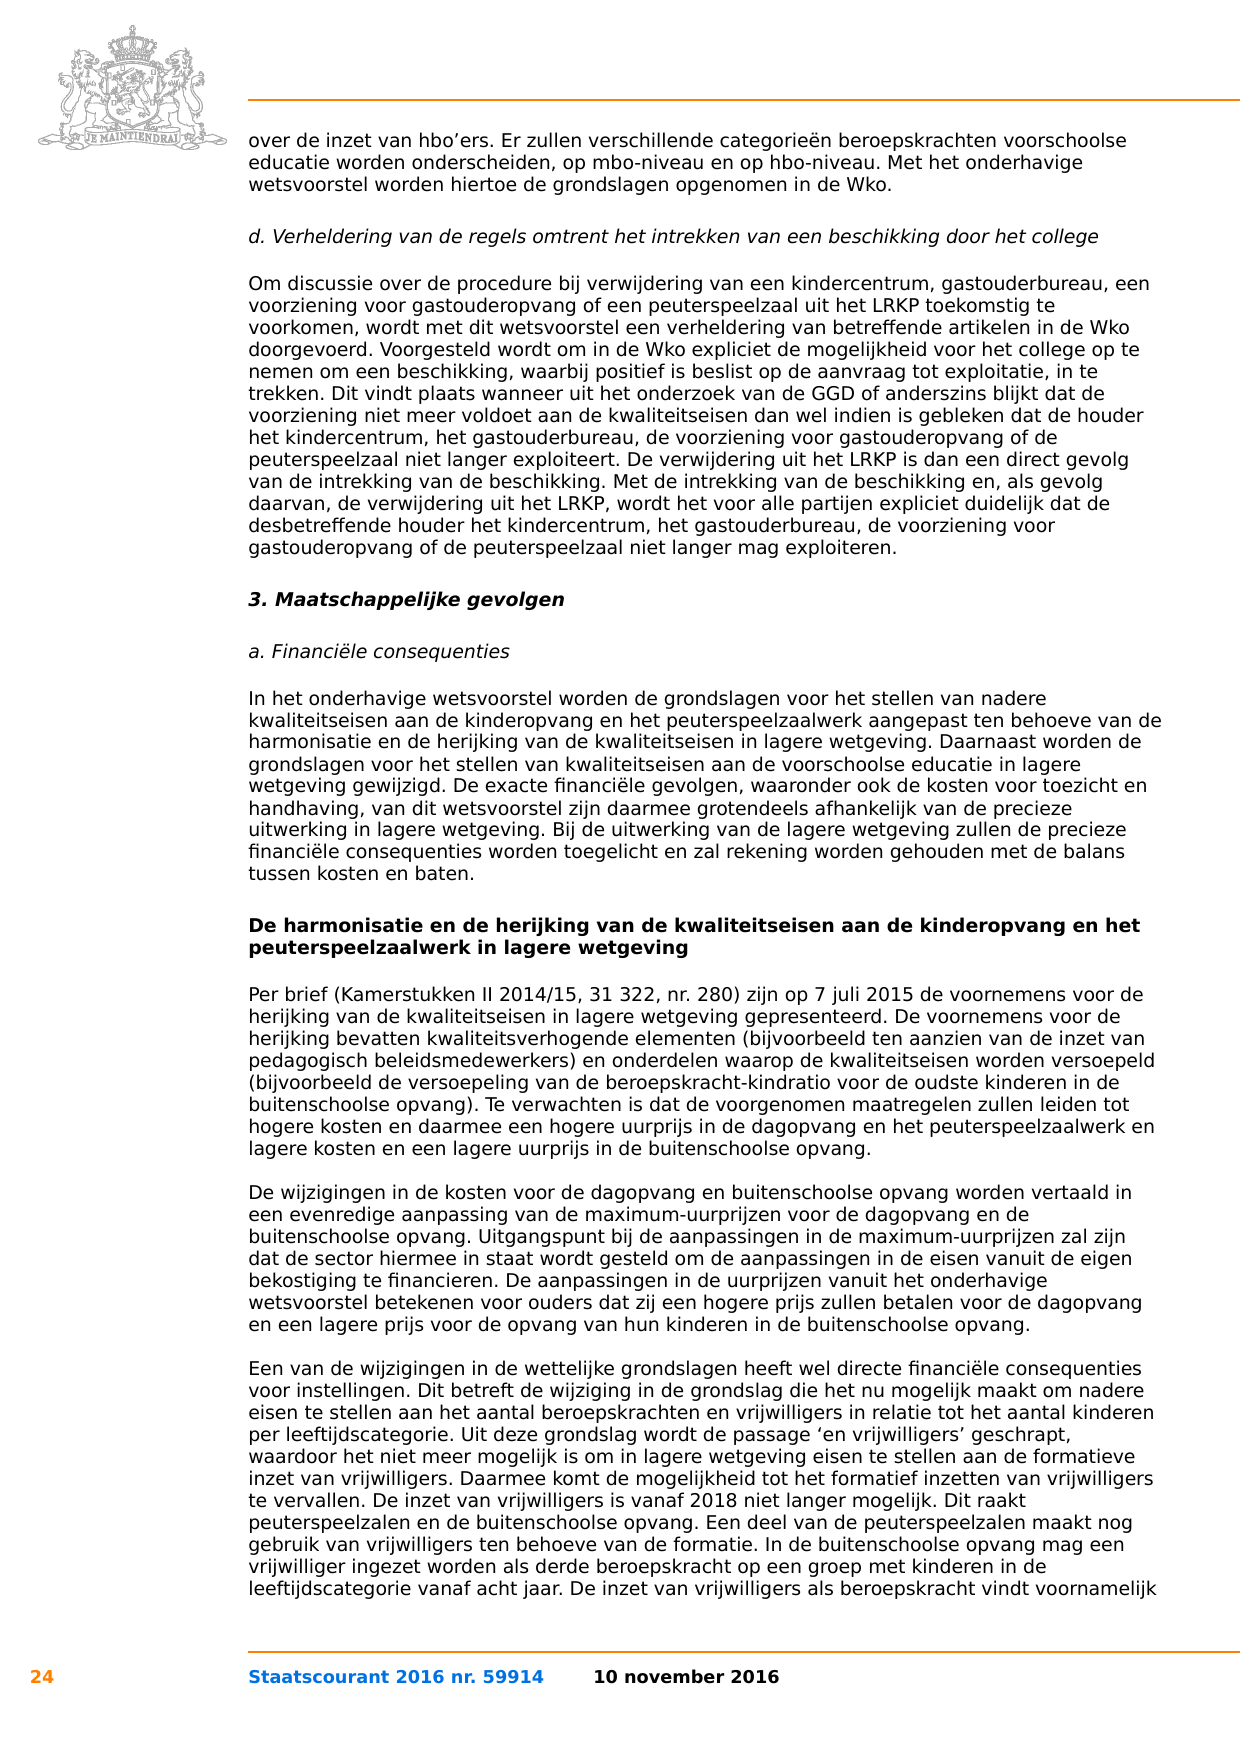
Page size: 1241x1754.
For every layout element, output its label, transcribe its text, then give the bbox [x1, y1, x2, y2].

text Om discussie over de procedure bij verwijdering van een kindercentrum, gastouderbureau, een voorziening voor gastouderopvang of een peuterspeelzaal uit het LRKP toekomstig te voorkomen, wordt met dit wetsvoorstel een verheldering van betreffende artikelen in de Wko doorgevoerd. Voorgesteld wordt om in de Wko expliciet de mogelijkheid voor het college op te nemen om een beschikking, waarbij positief is beslist op de aanvraag tot exploitatie, in te trekken. Dit vindt plaats wanneer uit het onderzoek van de GGD of anderszins blijkt dat de voorziening niet meer voldoet aan de kwaliteitseisen dan wel indien is gebleken dat de houder het kindercentrum, het gastouderbureau, de voorziening voor gastouderopvang of de peuterspeelzaal niet langer exploiteert. De verwijdering uit het LRKP is dan een direct gevolg van de intrekking van de beschikking. Met de intrekking van de beschikking en, als gevolg daarvan, de verwijdering uit het LRKP, wordt het voor alle partijen expliciet duidelijk dat de desbetreffende houder het kindercentrum, het gastouderbureau, de voorziening voor gastouderopvang of de peuterspeelzaal niet langer mag exploiteren. [248, 273, 1163, 558]
text over de inzet van hbo’ers. Er zullen verschillende categorieën beroepskrachten voorschoolse educatie worden onderscheiden, op mbo-niveau en op hbo-niveau. Met het onderhavige wetsvoorstel worden hiertoe de grondslagen opgenomen in de Wko. [248, 130, 1163, 196]
text Een van de wijzigingen in de wettelijke grondslagen heeft wel directe financiële consequenties voor instellingen. Dit betreft de wijziging in de grondslag die het nu mogelijk maakt om nadere eisen te stellen aan het aantal beroepskrachten en vrijwilligers in relatie tot het aantal kinderen per leeftijdscategorie. Uit deze grondslag wordt de passage ‘en vrijwilligers’ geschrapt, waardoor het niet meer mogelijk is om in lagere wetgeving eisen te stellen aan de formatieve inzet van vrijwilligers. Daarmee komt de mogelijkheid tot het formatief inzetten van vrijwilligers te vervallen. De inzet van vrijwilligers is vanaf 2018 niet langer mogelijk. Dit raakt peuterspeelzalen en de buitenschoolse opvang. Een deel van de peuterspeelzalen maakt nog gebruik van vrijwilligers ten behoeve van de formatie. In de buitenschoolse opvang mag een vrijwilliger ingezet worden als derde beroepskracht op een groep met kinderen in de leeftijdscategorie vanaf acht jaar. De inzet van vrijwilligers als beroepskracht vindt voornamelijk [248, 1358, 1163, 1599]
text Per brief (Kamerstukken II 2014/15, 31 322, nr. 280) zijn op 7 juli 2015 de voornemens voor de herijking van de kwaliteitseisen in lagere wetgeving gepresenteerd. De voornemens voor de herijking bevatten kwaliteitsverhogende elementen (bijvoorbeeld ten aanzien van de inzet van pedagogisch beleidsmedewerkers) en onderdelen waarop de kwaliteitseisen worden versoepeld (bijvoorbeeld de versoepeling van de beroepskracht-kindratio voor de oudste kinderen in de buitenschoolse opvang). Te verwachten is dat de voorgenomen maatregelen zullen leiden tot hogere kosten en daarmee een hogere uurprijs in de dagopvang en het peuterspeelzaalwerk en lagere kosten en een lagere uurprijs in de buitenschoolse opvang. [248, 984, 1163, 1160]
subtitle d. Verheldering van de regels omtrent het intrekken van een beschikking door het college [248, 226, 1163, 248]
subtitle De harmonisatie en de herijking van de kwaliteitseisen aan de kinderopvang en het peuterspeelzaalwerk in lagere wetgeving [248, 915, 1163, 959]
text De wijzigingen in de kosten voor de dagopvang en buitenschoolse opvang worden vertaald in een evenredige aanpassing van de maximum-uurprijzen voor de dagopvang en de buitenschoolse opvang. Uitgangspunt bij de aanpassingen in de maximum-uurprijzen zal zijn dat de sector hiermee in staat wordt gesteld om de aanpassingen in de eisen vanuit de eigen bekostiging te financieren. De aanpassingen in de uurprijzen vanuit het onderhavige wetsvoorstel betekenen voor ouders dat zij een hogere prijs zullen betalen voor de dagopvang en een lagere prijs voor de opvang van hun kinderen in de buitenschoolse opvang. [248, 1182, 1163, 1336]
subtitle 3. Maatschappelijke gevolgen [248, 588, 1163, 611]
text In het onderhavige wetsvoorstel worden de grondslagen voor het stellen van nadere kwaliteitseisen aan de kinderopvang en het peuterspeelzaalwerk aangepast ten behoeve van de harmonisatie en de herijking van de kwaliteitseisen in lagere wetgeving. Daarnaast worden de grondslagen voor het stellen van kwaliteitseisen aan de voorschoolse educatie in lagere wetgeving gewijzigd. De exacte financiële gevolgen, waaronder ook de kosten voor toezicht en handhaving, van dit wetsvoorstel zijn daarmee grotendeels afhankelijk van de precieze uitwerking in lagere wetgeving. Bij de uitwerking van de lagere wetgeving zullen de precieze financiële consequenties worden toegelicht en zal rekening worden gehouden met de balans tussen kosten en baten. [248, 687, 1163, 885]
picture [38, 25, 227, 150]
subtitle a. Financiële consequenties [248, 641, 1163, 662]
